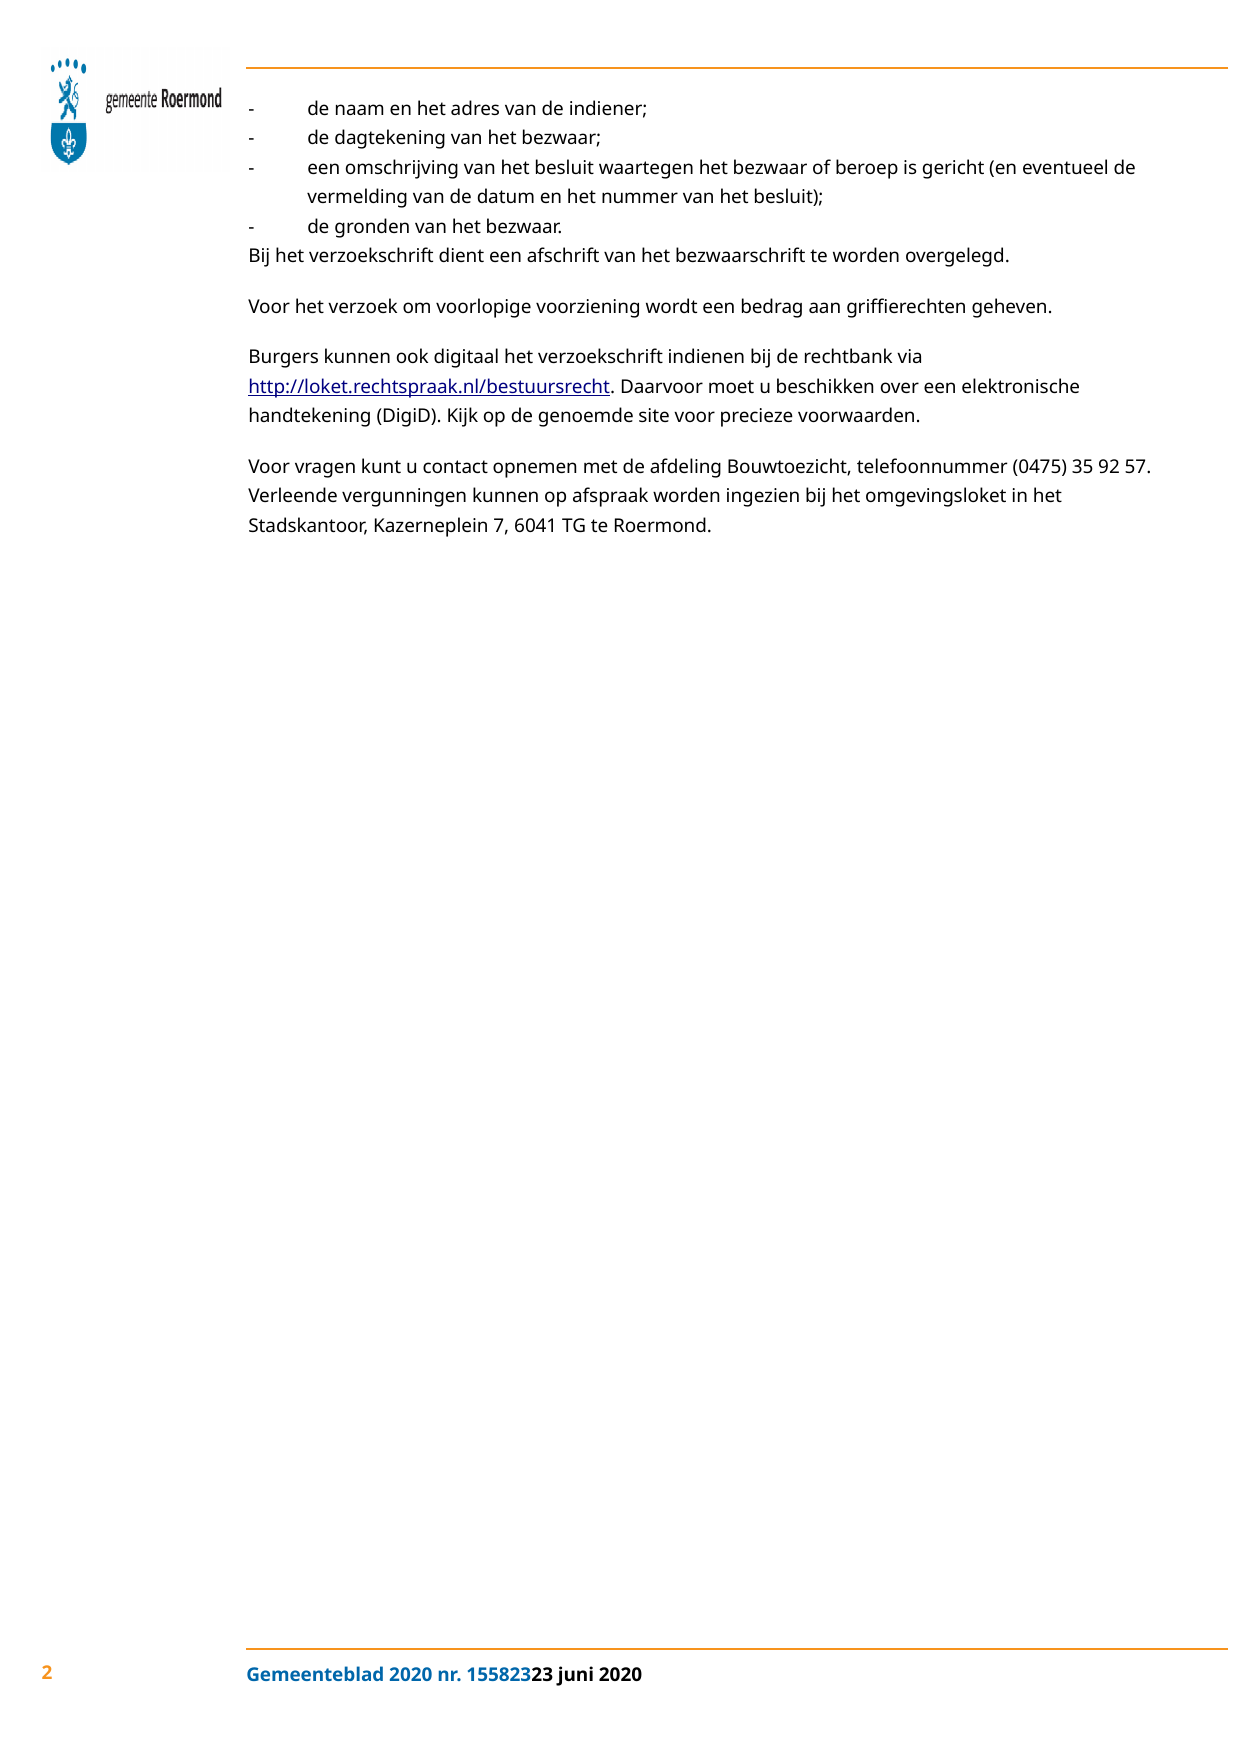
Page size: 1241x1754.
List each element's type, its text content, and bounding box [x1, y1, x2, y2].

list de gronden van het bezwaar. [248, 213, 1152, 239]
text Voor het verzoek om voorlopige voorziening wordt een bedrag aan griffierechten geheven. [248, 293, 1152, 319]
list de naam en het adres van de indiener; [248, 95, 1152, 121]
text Voor vragen kunt u contact opnemen met de afdeling Bouwtoezicht, telefoonnummer (0475) 35 92 57. Verleende vergunningen kunnen op afspraak worden ingezien bij het omgevingsloket in het Stadskantoor, Kazerneplein 7, 6041 TG te Roermond. [248, 453, 1152, 538]
picture [41, 47, 231, 172]
text Burgers kunnen ook digitaal het verzoekschrift indienen bij de rechtbank via http://loket.rechtspraak.nl/bestuursrecht. Daarvoor moet u beschikken over een elektronische handtekening (DigiD). Kijk op de genoemde site voor precieze voorwaarden. [248, 343, 1152, 428]
text Bij het verzoekschrift dient een afschrift van het bezwaarschrift te worden overgelegd. [248, 243, 1152, 268]
list de dagtekening van het bezwaar; [248, 124, 1152, 150]
list een omschrijving van het besluit waartegen het bezwaar of beroep is gericht (en eventueel de vermelding van de datum en het nummer van het besluit); [248, 154, 1152, 209]
